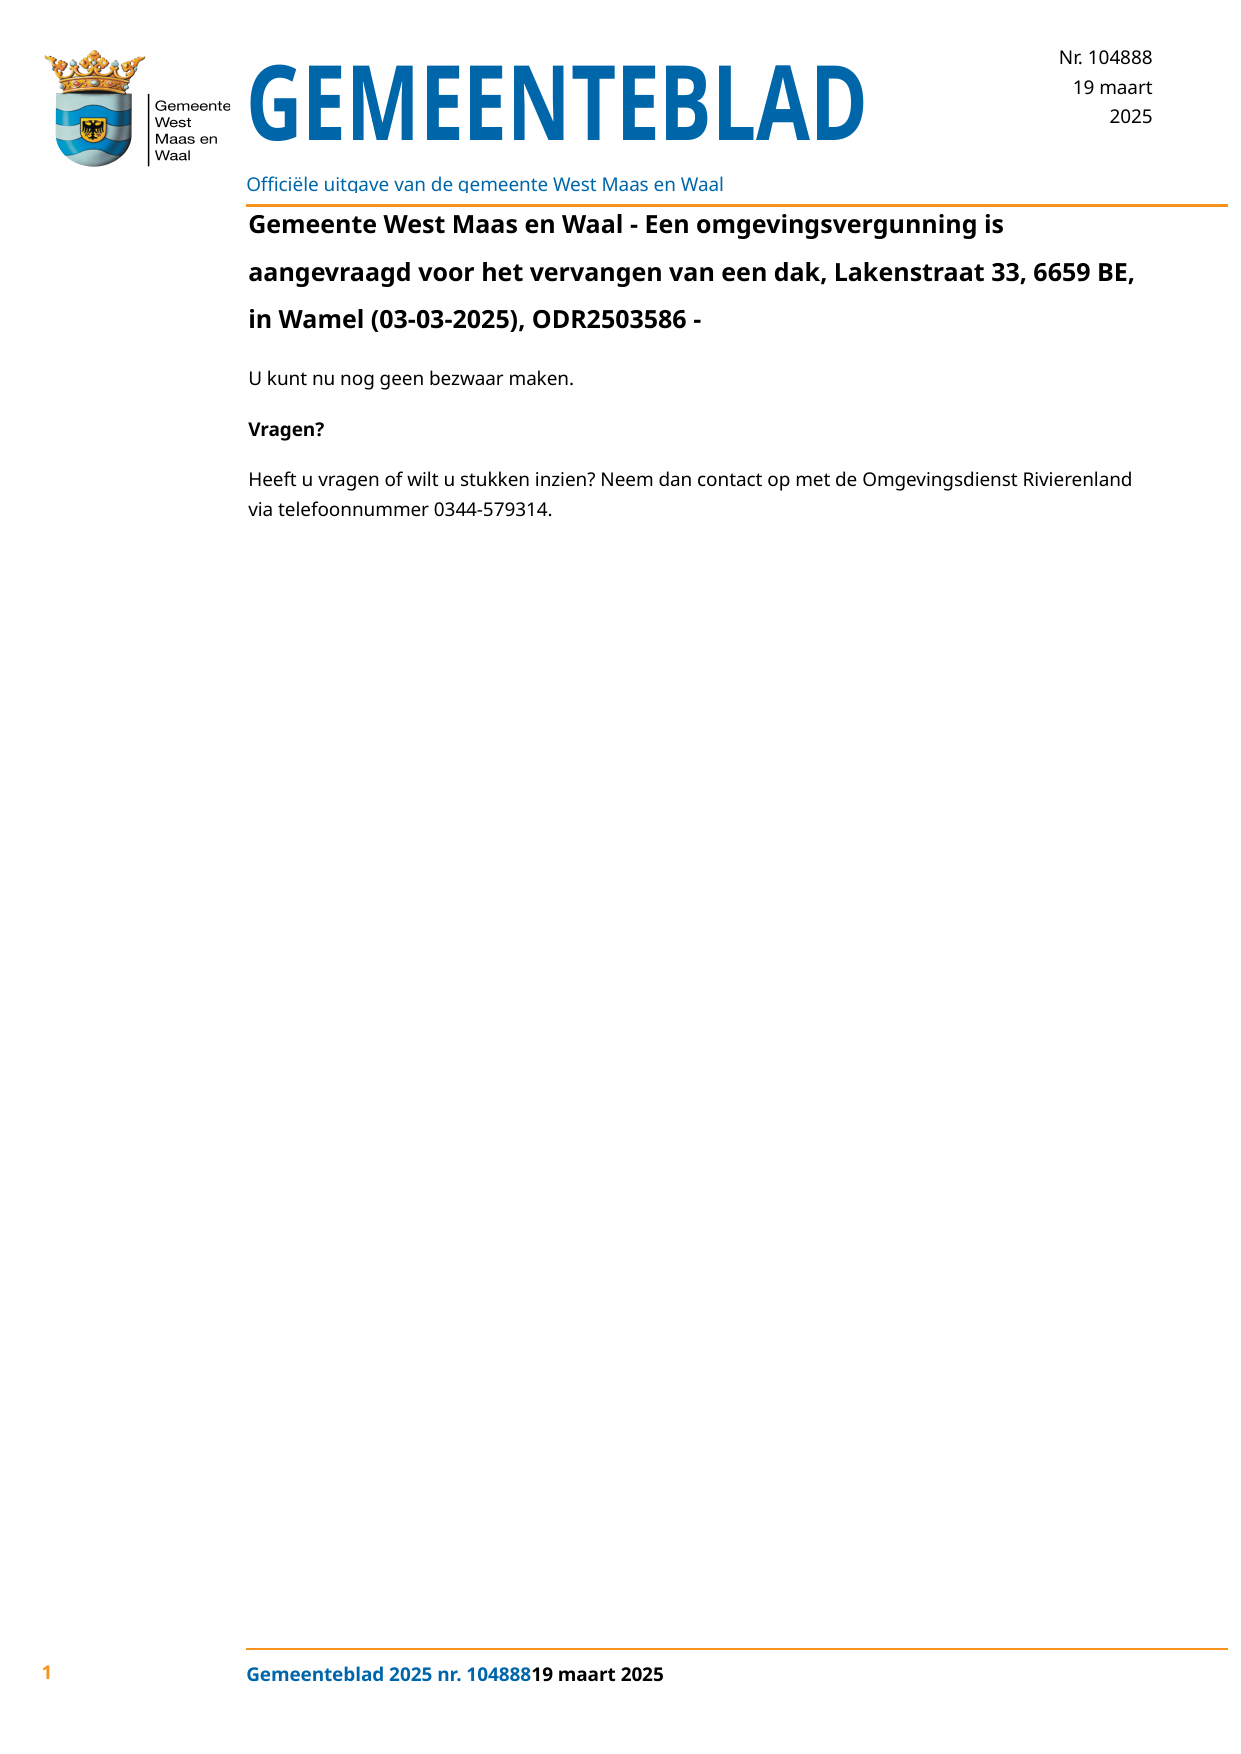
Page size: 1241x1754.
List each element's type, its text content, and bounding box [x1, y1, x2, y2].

text Gemeente West Maas en Waal - Een omgevingsvergunning is aangevraagd voor het vervangen van een dak, Lakenstraat 33, 6659 BE, in Wamel (03-03-2025), ODR2503586 - [248, 207, 1152, 336]
text Vragen? [248, 416, 1152, 442]
picture [41, 47, 231, 172]
text U kunt nu nog geen bezwaar maken. [248, 366, 1152, 391]
text Heeft u vragen of wilt u stukken inzien? Neem dan contact op met de Omgevingsdienst Rivierenland via telefoonnummer 0344-579314. [248, 466, 1152, 522]
